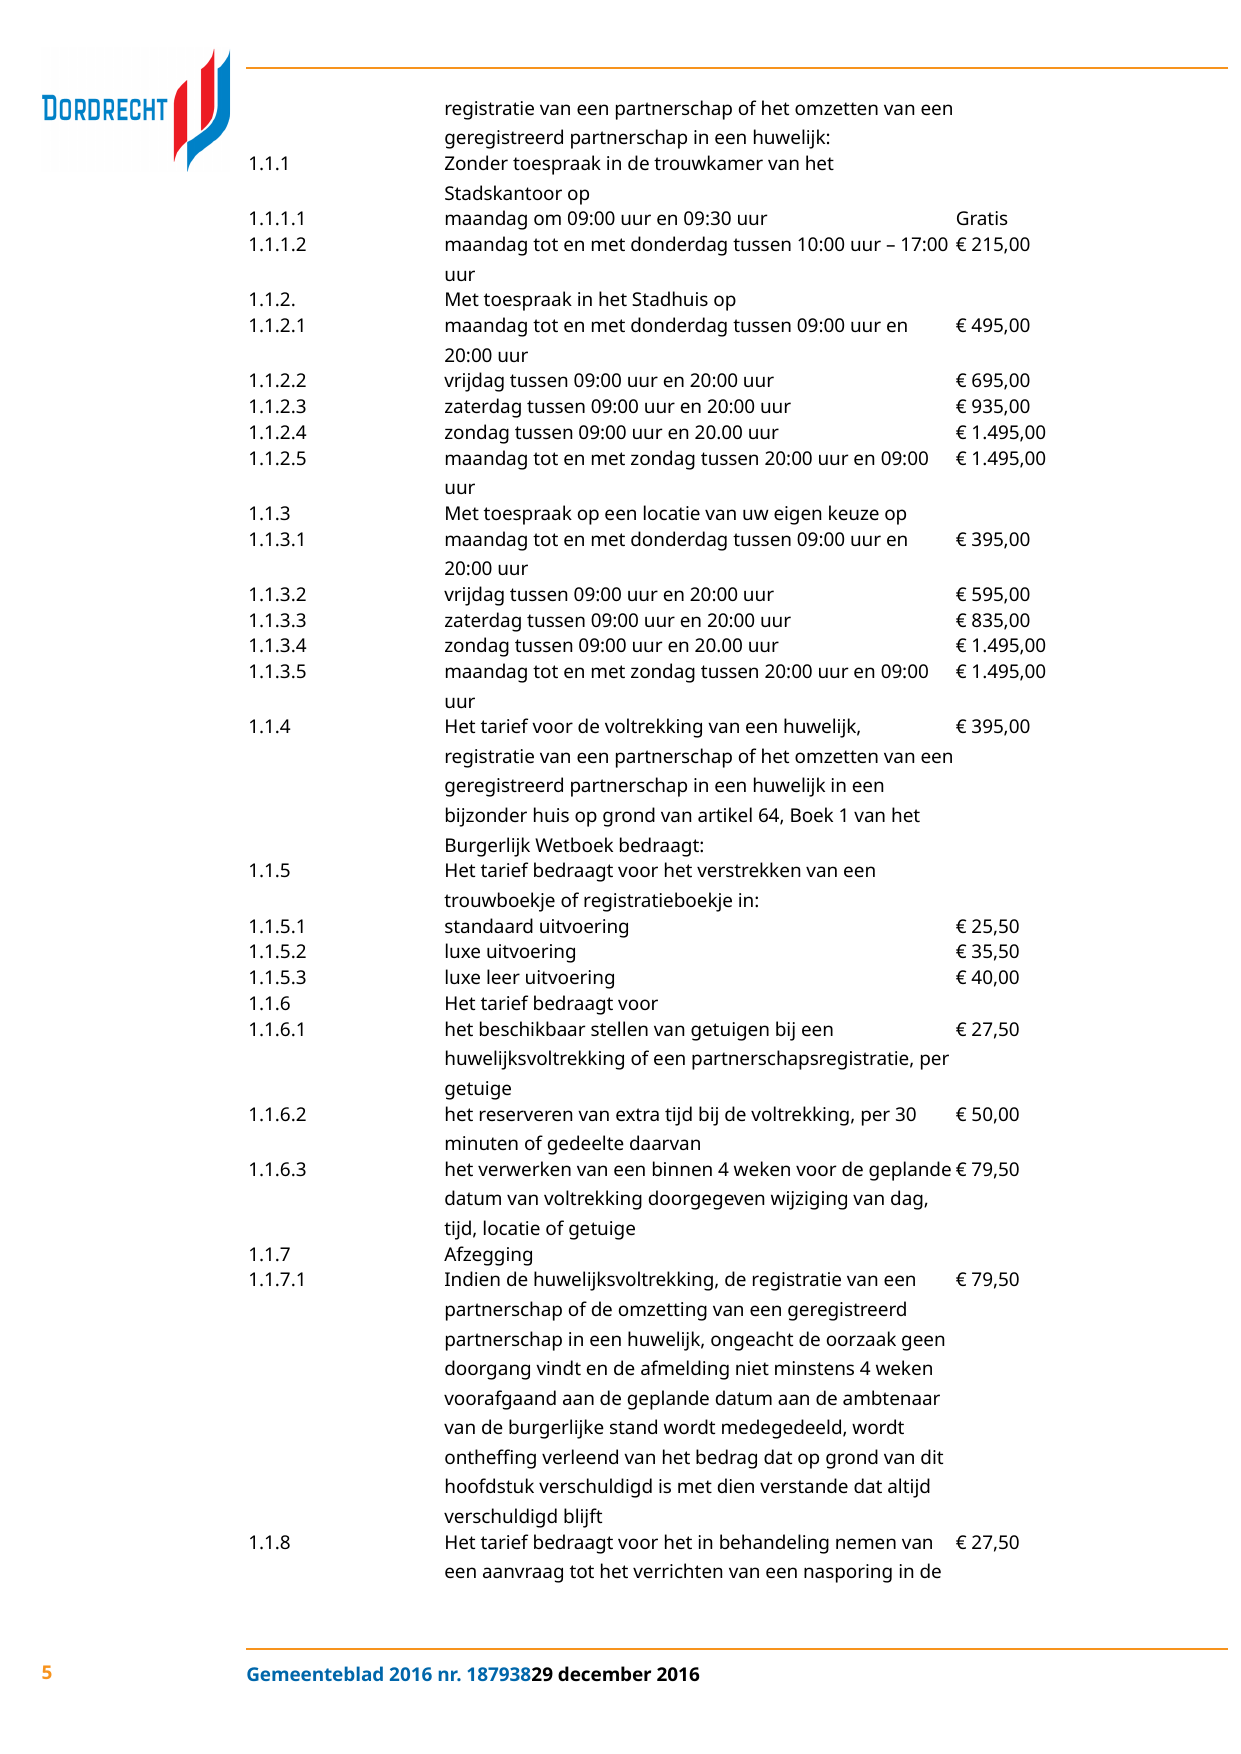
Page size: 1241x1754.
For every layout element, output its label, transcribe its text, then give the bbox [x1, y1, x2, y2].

table_cell 1.1.3.5 [248, 658, 444, 713]
table_cell € 835,00 [956, 607, 1152, 632]
table_cell € 595,00 [956, 581, 1152, 607]
picture [41, 47, 231, 172]
table_cell Het tarief voor de voltrekking van een huwelijk, registratie van een partnerschap of het omzetten van een geregistreerd partnerschap in een huwelijk in een bijzonder huis op grond van artikel 64, Boek 1 van het Burgerlijk Wetboek bedraagt: [444, 714, 956, 858]
table_cell 1.1.3.2 [248, 581, 444, 607]
table_cell 1.1.3 [248, 500, 444, 526]
table_cell het verwerken van een binnen 4 weken voor de geplande datum van voltrekking doorgegeven wijziging van dag, tijd, locatie of getuige [444, 1156, 956, 1241]
table_cell € 27,50 [956, 1016, 1152, 1101]
table_cell maandag tot en met zondag tussen 20:00 uur en 09:00 uur [444, 658, 956, 713]
table_cell vrijdag tussen 09:00 uur en 20:00 uur [444, 581, 956, 607]
table_cell maandag tot en met zondag tussen 20:00 uur en 09:00 uur [444, 445, 956, 500]
table_cell € 215,00 [956, 231, 1152, 286]
table_cell 1.1.3.4 [248, 633, 444, 658]
table_cell [956, 858, 1152, 913]
table_cell 1.1.6.2 [248, 1101, 444, 1156]
table_cell 1.1.2.5 [248, 445, 444, 500]
table_cell € 40,00 [956, 964, 1152, 990]
table_cell maandag tot en met donderdag tussen 09:00 uur en 20:00 uur [444, 312, 956, 367]
table_cell Gratis [956, 205, 1152, 231]
table_cell Afzegging [444, 1241, 956, 1267]
table_cell maandag om 09:00 uur en 09:30 uur [444, 205, 956, 231]
table_cell [956, 150, 1152, 205]
table_cell 1.1.2.1 [248, 312, 444, 367]
table_cell [956, 500, 1152, 526]
table_cell standaard uitvoering [444, 913, 956, 939]
table_cell € 35,50 [956, 939, 1152, 964]
table_cell Het tarief bedraagt voor het in behandeling nemen van een aanvraag tot het verrichten van een nasporing in de [444, 1529, 956, 1584]
table_cell Met toespraak op een locatie van uw eigen keuze op [444, 500, 956, 526]
table_header [956, 95, 1152, 150]
table_cell 1.1.6.1 [248, 1016, 444, 1101]
table_cell 1.1.2.3 [248, 393, 444, 419]
table_cell € 79,50 [956, 1267, 1152, 1529]
table_cell € 1.495,00 [956, 419, 1152, 445]
table_cell Met toespraak in het Stadhuis op [444, 286, 956, 312]
table_cell Het tarief bedraagt voor [444, 990, 956, 1016]
table_cell Zonder toespraak in de trouwkamer van het Stadskantoor op [444, 150, 956, 205]
table_cell € 695,00 [956, 368, 1152, 393]
table_cell luxe uitvoering [444, 939, 956, 964]
table_cell [956, 990, 1152, 1016]
table_cell 1.1.1.1 [248, 205, 444, 231]
table_cell € 935,00 [956, 393, 1152, 419]
table_cell € 395,00 [956, 714, 1152, 858]
table_cell € 495,00 [956, 312, 1152, 367]
table_cell Het tarief bedraagt voor het verstrekken van een trouwboekje of registratieboekje in: [444, 858, 956, 913]
table_cell 1.1.5.3 [248, 964, 444, 990]
table_cell 1.1.4 [248, 714, 444, 858]
table_cell 1.1.3.1 [248, 526, 444, 581]
table_cell zaterdag tussen 09:00 uur en 20:00 uur [444, 393, 956, 419]
table_cell 1.1.8 [248, 1529, 444, 1584]
table_cell 1.1.1 [248, 150, 444, 205]
table_cell 1.1.1.2 [248, 231, 444, 286]
table_cell 1.1.7 [248, 1241, 444, 1267]
table_cell 1.1.5 [248, 858, 444, 913]
table_cell € 1.495,00 [956, 658, 1152, 713]
table_cell maandag tot en met donderdag tussen 09:00 uur en 20:00 uur [444, 526, 956, 581]
table_header [248, 95, 444, 150]
table_cell € 79,50 [956, 1156, 1152, 1241]
table_cell 1.1.2. [248, 286, 444, 312]
table_cell € 50,00 [956, 1101, 1152, 1156]
table_cell zaterdag tussen 09:00 uur en 20:00 uur [444, 607, 956, 632]
table_cell maandag tot en met donderdag tussen 10:00 uur – 17:00 uur [444, 231, 956, 286]
table_cell € 1.495,00 [956, 445, 1152, 500]
table_cell 1.1.2.4 [248, 419, 444, 445]
table_cell 1.1.5.2 [248, 939, 444, 964]
table_cell € 25,50 [956, 913, 1152, 939]
table_cell zondag tussen 09:00 uur en 20.00 uur [444, 633, 956, 658]
table_cell Indien de huwelijksvoltrekking, de registratie van een partnerschap of de omzetting van een geregistreerd partnerschap in een huwelijk, ongeacht de oorzaak geen doorgang vindt en de afmelding niet minstens 4 weken voorafgaand aan de geplande datum aan de ambtenaar van de burgerlijke stand wordt medegedeeld, wordt ontheffing verleend van het bedrag dat op grond van dit hoofdstuk verschuldigd is met dien verstande dat altijd verschuldigd blijft [444, 1267, 956, 1529]
table_cell 1.1.5.1 [248, 913, 444, 939]
table_cell € 395,00 [956, 526, 1152, 581]
table_cell 1.1.7.1 [248, 1267, 444, 1529]
table_cell 1.1.3.3 [248, 607, 444, 632]
table_header registratie van een partnerschap of het omzetten van een geregistreerd partnerschap in een huwelijk: [444, 95, 956, 150]
table_cell [956, 286, 1152, 312]
table_cell vrijdag tussen 09:00 uur en 20:00 uur [444, 368, 956, 393]
table_cell 1.1.6.3 [248, 1156, 444, 1241]
table_cell [956, 1241, 1152, 1267]
table_cell 1.1.2.2 [248, 368, 444, 393]
table_cell € 1.495,00 [956, 633, 1152, 658]
table_cell het beschikbaar stellen van getuigen bij een huwelijksvoltrekking of een partnerschapsregistratie, per getuige [444, 1016, 956, 1101]
table_cell luxe leer uitvoering [444, 964, 956, 990]
table_cell € 27,50 [956, 1529, 1152, 1584]
table_cell het reserveren van extra tijd bij de voltrekking, per 30 minuten of gedeelte daarvan [444, 1101, 956, 1156]
table_cell 1.1.6 [248, 990, 444, 1016]
table_cell zondag tussen 09:00 uur en 20.00 uur [444, 419, 956, 445]
